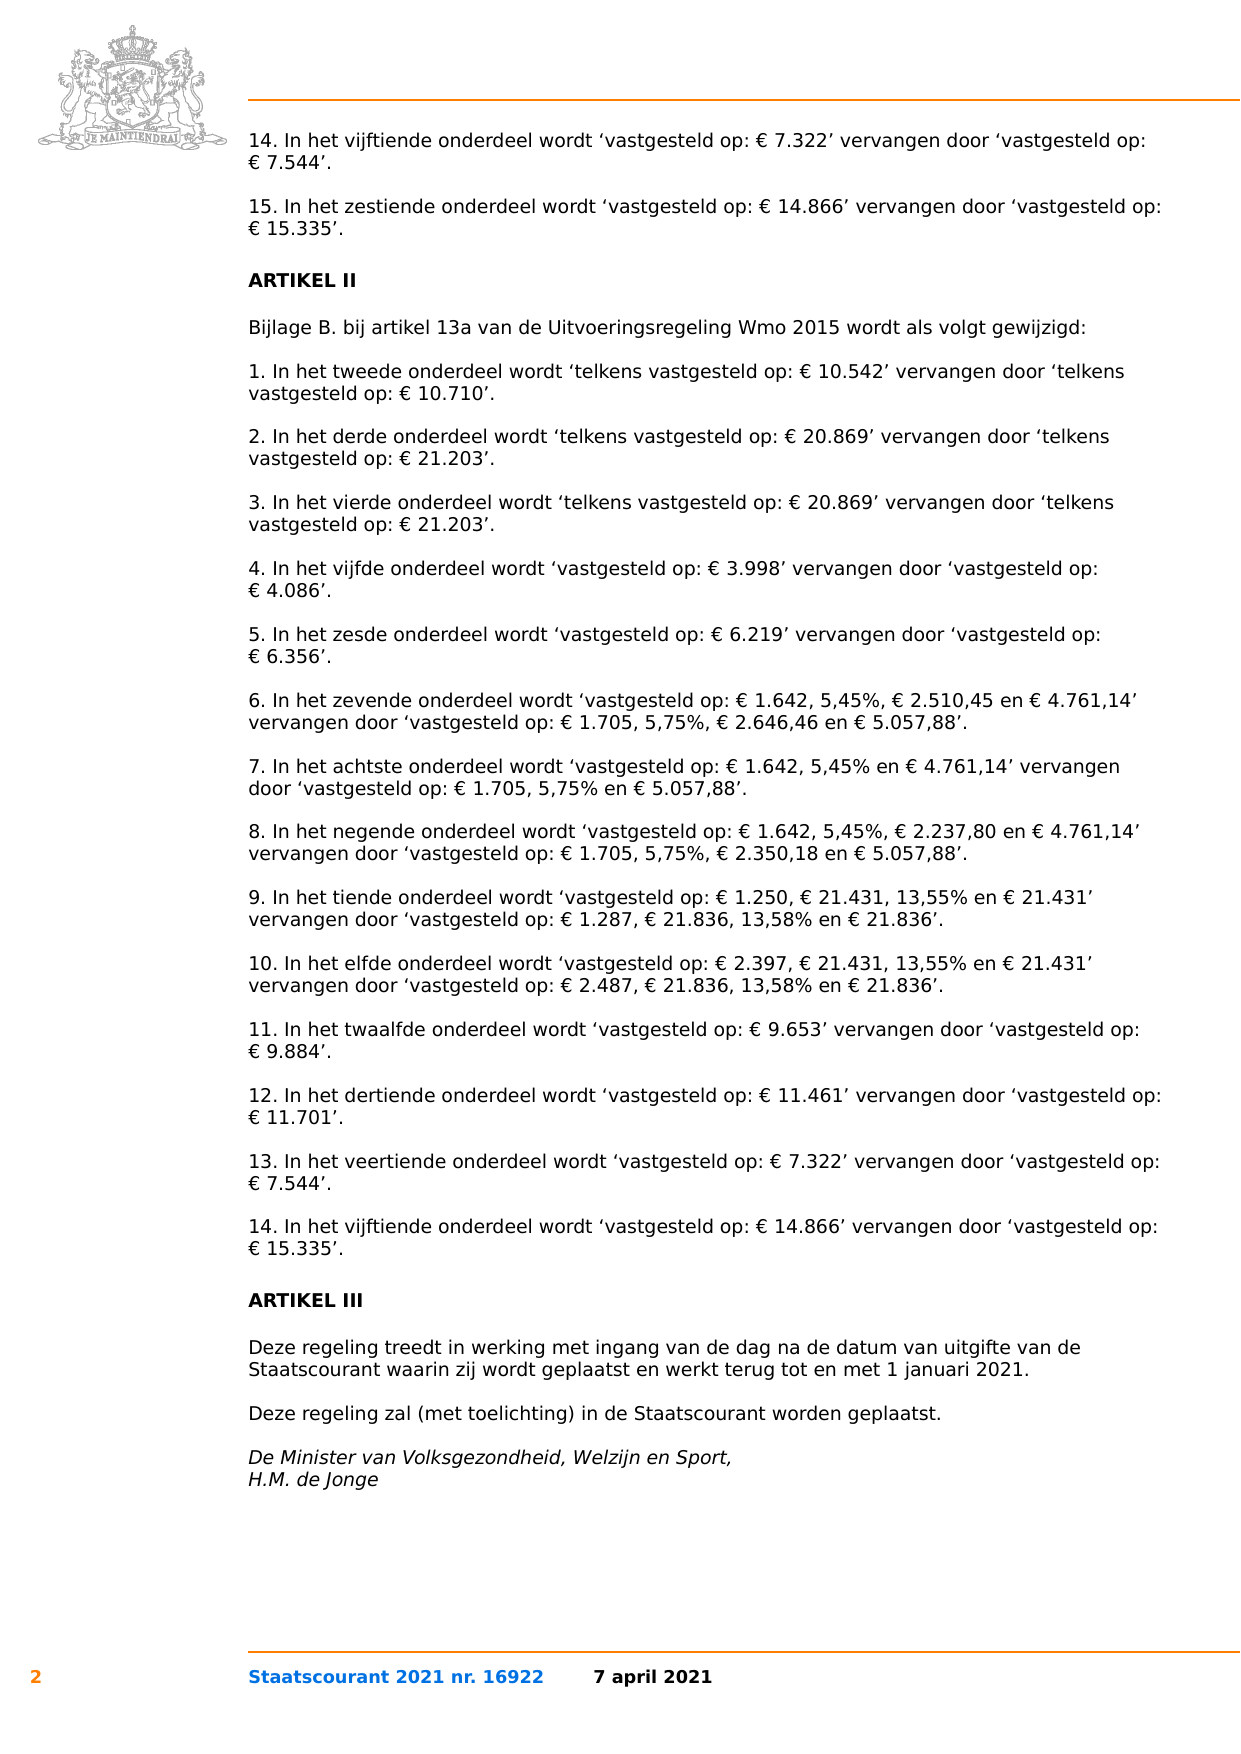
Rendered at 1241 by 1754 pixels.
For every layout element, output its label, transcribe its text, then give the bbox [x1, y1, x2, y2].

text 12. In het dertiende onderdeel wordt ‘vastgesteld op: € 11.461’ vervangen door ‘vastgesteld op: € 11.701’. [248, 1085, 1163, 1129]
text 4. In het vijfde onderdeel wordt ‘vastgesteld op: € 3.998’ vervangen door ‘vastgesteld op: € 4.086’. [248, 558, 1163, 602]
text 5. In het zesde onderdeel wordt ‘vastgesteld op: € 6.219’ vervangen door ‘vastgesteld op: € 6.356’. [248, 624, 1163, 668]
text 8. In het negende onderdeel wordt ‘vastgesteld op: € 1.642, 5,45%, € 2.237,80 en € 4.761,14’ vervangen door ‘vastgesteld op: € 1.705, 5,75%, € 2.350,18 en € 5.057,88’. [248, 821, 1163, 865]
text 14. In het vijftiende onderdeel wordt ‘vastgesteld op: € 14.866’ vervangen door ‘vastgesteld op: € 15.335’. [248, 1216, 1163, 1260]
text 11. In het twaalfde onderdeel wordt ‘vastgesteld op: € 9.653’ vervangen door ‘vastgesteld op: € 9.884’. [248, 1019, 1163, 1063]
text Deze regeling treedt in werking met ingang van de dag na de datum van uitgifte van de Staatscourant waarin zij wordt geplaatst en werkt terug tot en met 1 januari 2021. [248, 1337, 1163, 1381]
text 6. In het zevende onderdeel wordt ‘vastgesteld op: € 1.642, 5,45%, € 2.510,45 en € 4.761,14’ vervangen door ‘vastgesteld op: € 1.705, 5,75%, € 2.646,46 en € 5.057,88’. [248, 690, 1163, 734]
text 10. In het elfde onderdeel wordt ‘vastgesteld op: € 2.397, € 21.431, 13,55% en € 21.431’ vervangen door ‘vastgesteld op: € 2.487, € 21.836, 13,58% en € 21.836’. [248, 953, 1163, 997]
text 2. In het derde onderdeel wordt ‘telkens vastgesteld op: € 20.869’ vervangen door ‘telkens vastgesteld op: € 21.203’. [248, 426, 1163, 470]
text De Minister van Volksgezondheid, Welzijn en Sport, H.M. de Jonge [248, 1447, 1163, 1491]
text 13. In het veertiende onderdeel wordt ‘vastgesteld op: € 7.322’ vervangen door ‘vastgesteld op: € 7.544’. [248, 1151, 1163, 1194]
text Bijlage B. bij artikel 13a van de Uitvoeringsregeling Wmo 2015 wordt als volgt gewijzigd: [248, 317, 1163, 339]
text 7. In het achtste onderdeel wordt ‘vastgesteld op: € 1.642, 5,45% en € 4.761,14’ vervangen door ‘vastgesteld op: € 1.705, 5,75% en € 5.057,88’. [248, 756, 1163, 799]
subtitle ARTIKEL II [248, 270, 1163, 292]
text 9. In het tiende onderdeel wordt ‘vastgesteld op: € 1.250, € 21.431, 13,55% en € 21.431’ vervangen door ‘vastgesteld op: € 1.287, € 21.836, 13,58% en € 21.836’. [248, 887, 1163, 931]
text 15. In het zestiende onderdeel wordt ‘vastgesteld op: € 14.866’ vervangen door ‘vastgesteld op: € 15.335’. [248, 196, 1163, 240]
text 3. In het vierde onderdeel wordt ‘telkens vastgesteld op: € 20.869’ vervangen door ‘telkens vastgesteld op: € 21.203’. [248, 492, 1163, 536]
picture [38, 25, 227, 150]
text 1. In het tweede onderdeel wordt ‘telkens vastgesteld op: € 10.542’ vervangen door ‘telkens vastgesteld op: € 10.710’. [248, 361, 1163, 404]
subtitle ARTIKEL III [248, 1290, 1163, 1312]
text Deze regeling zal (met toelichting) in de Staatscourant worden geplaatst. [248, 1403, 1163, 1425]
text 14. In het vijftiende onderdeel wordt ‘vastgesteld op: € 7.322’ vervangen door ‘vastgesteld op: € 7.544’. [248, 130, 1163, 174]
